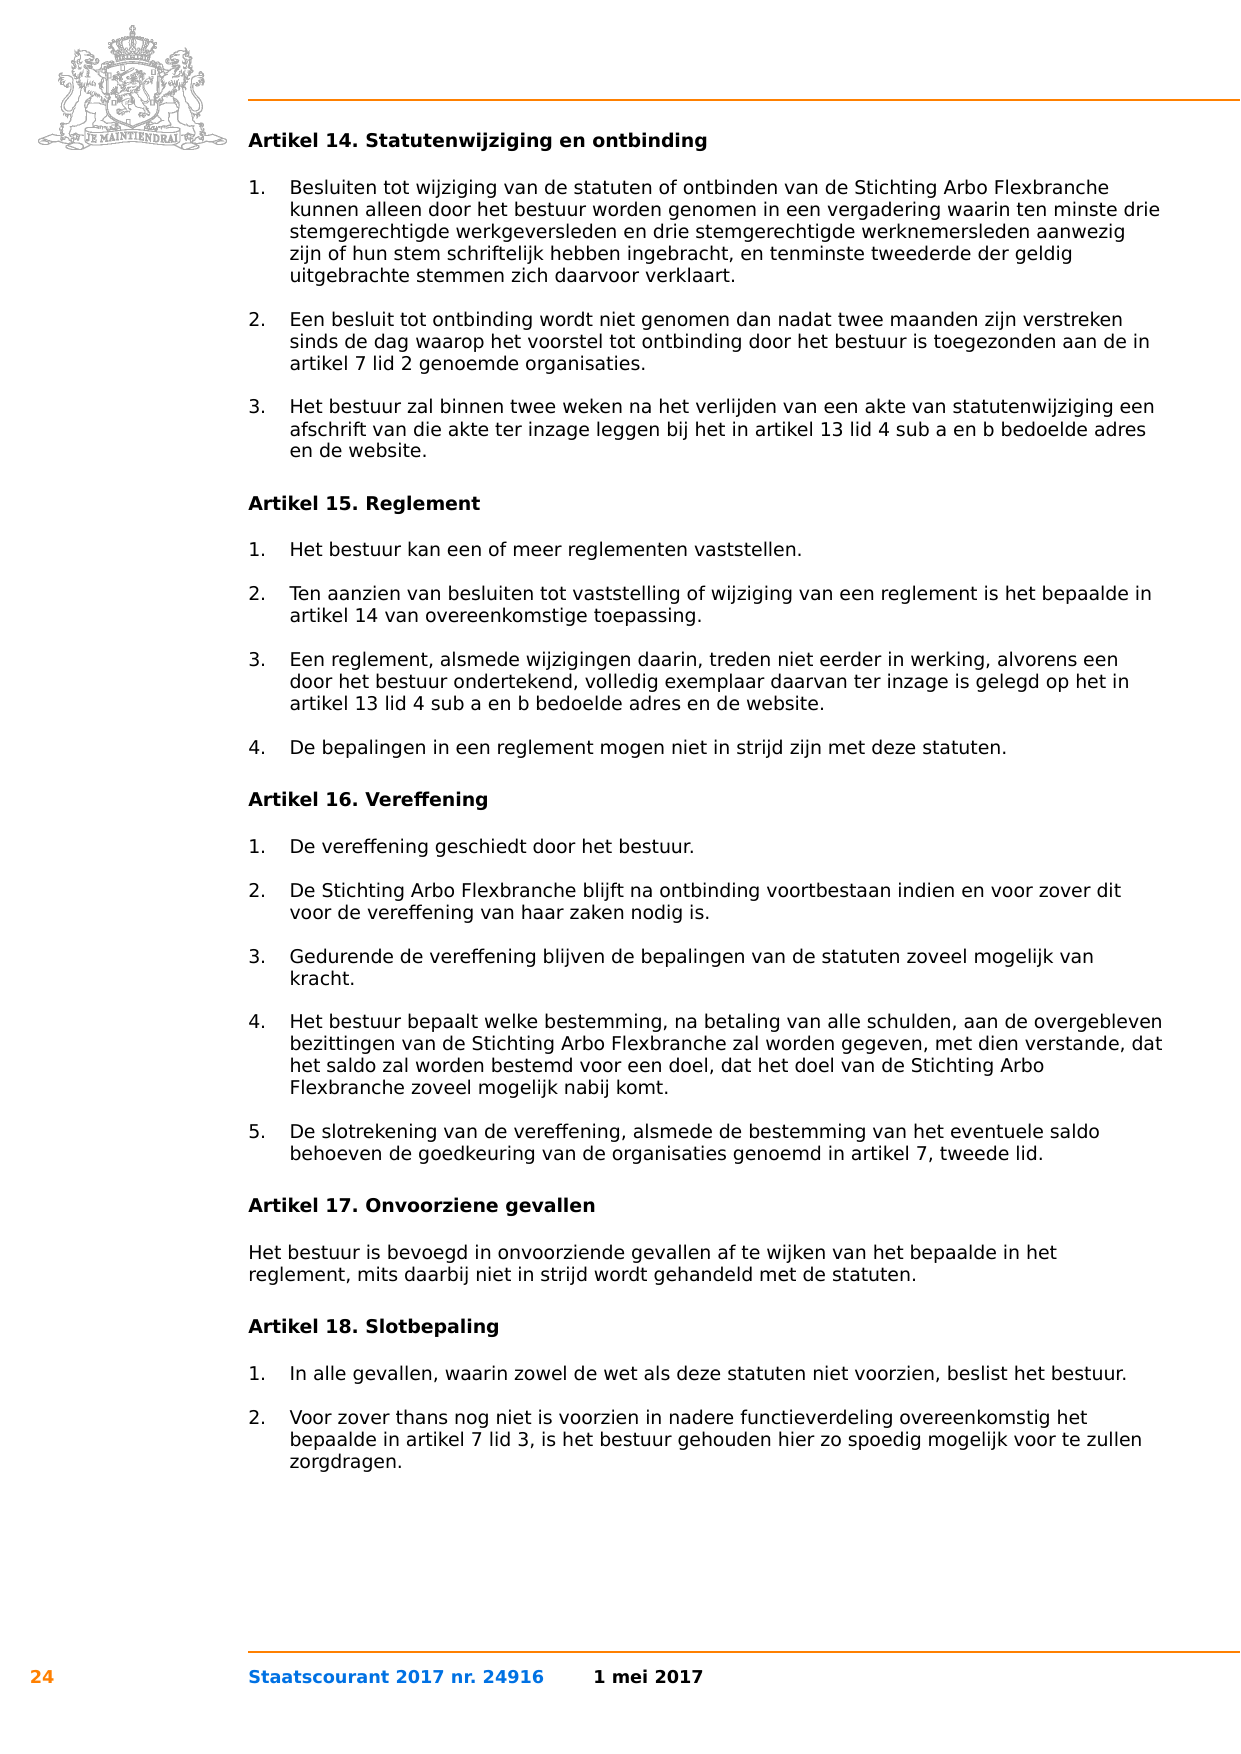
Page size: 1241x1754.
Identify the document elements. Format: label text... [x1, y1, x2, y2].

text 5. De slotrekening van de vereffening, alsmede de bestemming van het eventuele saldo behoeven de goedkeuring van de organisaties genoemd in artikel 7, tweede lid. [248, 1121, 1163, 1165]
text 3. Gedurende de vereffening blijven de bepalingen van de statuten zoveel mogelijk van kracht. [248, 946, 1163, 989]
text 3. Het bestuur zal binnen twee weken na het verlijden van een akte van statutenwijziging een afschrift van die akte ter inzage leggen bij het in artikel 13 lid 4 sub a en b bedoelde adres en de website. [248, 396, 1163, 462]
text 4. De bepalingen in een reglement mogen niet in strijd zijn met deze statuten. [248, 737, 1163, 759]
text 2. Een besluit tot ontbinding wordt niet genomen dan nadat twee maanden zijn verstreken sinds de dag waarop het voorstel tot ontbinding door het bestuur is toegezonden aan de in artikel 7 lid 2 genoemde organisaties. [248, 309, 1163, 374]
text 4. Het bestuur bepaalt welke bestemming, na betaling van alle schulden, aan de overgebleven bezittingen van de Stichting Arbo Flexbranche zal worden gegeven, met dien verstande, dat het saldo zal worden bestemd voor een doel, dat het doel van de Stichting Arbo Flexbranche zoveel mogelijk nabij komt. [248, 1011, 1163, 1099]
subtitle Artikel 17. Onvoorziene gevallen [248, 1195, 1163, 1217]
text 2. De Stichting Arbo Flexbranche blijft na ontbinding voortbestaan indien en voor zover dit voor de vereffening van haar zaken nodig is. [248, 880, 1163, 924]
text 3. Een reglement, alsmede wijzigingen daarin, treden niet eerder in werking, alvorens een door het bestuur ondertekend, volledig exemplaar daarvan ter inzage is gelegd op het in artikel 13 lid 4 sub a en b bedoelde adres en de website. [248, 649, 1163, 715]
text 1. In alle gevallen, waarin zowel de wet als deze statuten niet voorzien, beslist het bestuur. [248, 1363, 1163, 1385]
text 2. Voor zover thans nog niet is voorzien in nadere functieverdeling overeenkomstig het bepaalde in artikel 7 lid 3, is het bestuur gehouden hier zo spoedig mogelijk voor te zullen zorgdragen. [248, 1407, 1163, 1473]
picture [38, 25, 227, 150]
subtitle Artikel 15. Reglement [248, 492, 1163, 514]
text 1. Besluiten tot wijziging van de statuten of ontbinden van de Stichting Arbo Flexbranche kunnen alleen door het bestuur worden genomen in een vergadering waarin ten minste drie stemgerechtigde werkgeversleden en drie stemgerechtigde werknemersleden aanwezig zijn of hun stem schriftelijk hebben ingebracht, en tenminste tweederde der geldig uitgebrachte stemmen zich daarvoor verklaart. [248, 177, 1163, 287]
subtitle Artikel 14. Statutenwijziging en ontbinding [248, 130, 1163, 152]
text Het bestuur is bevoegd in onvoorziende gevallen af te wijken van het bepaalde in het reglement, mits daarbij niet in strijd wordt gehandeld met de statuten. [248, 1242, 1163, 1286]
subtitle Artikel 18. Slotbepaling [248, 1316, 1163, 1338]
text 1. Het bestuur kan een of meer reglementen vaststellen. [248, 539, 1163, 561]
subtitle Artikel 16. Vereffening [248, 789, 1163, 811]
text 1. De vereffening geschiedt door het bestuur. [248, 836, 1163, 858]
text 2. Ten aanzien van besluiten tot vaststelling of wijziging van een reglement is het bepaalde in artikel 14 van overeenkomstige toepassing. [248, 583, 1163, 627]
